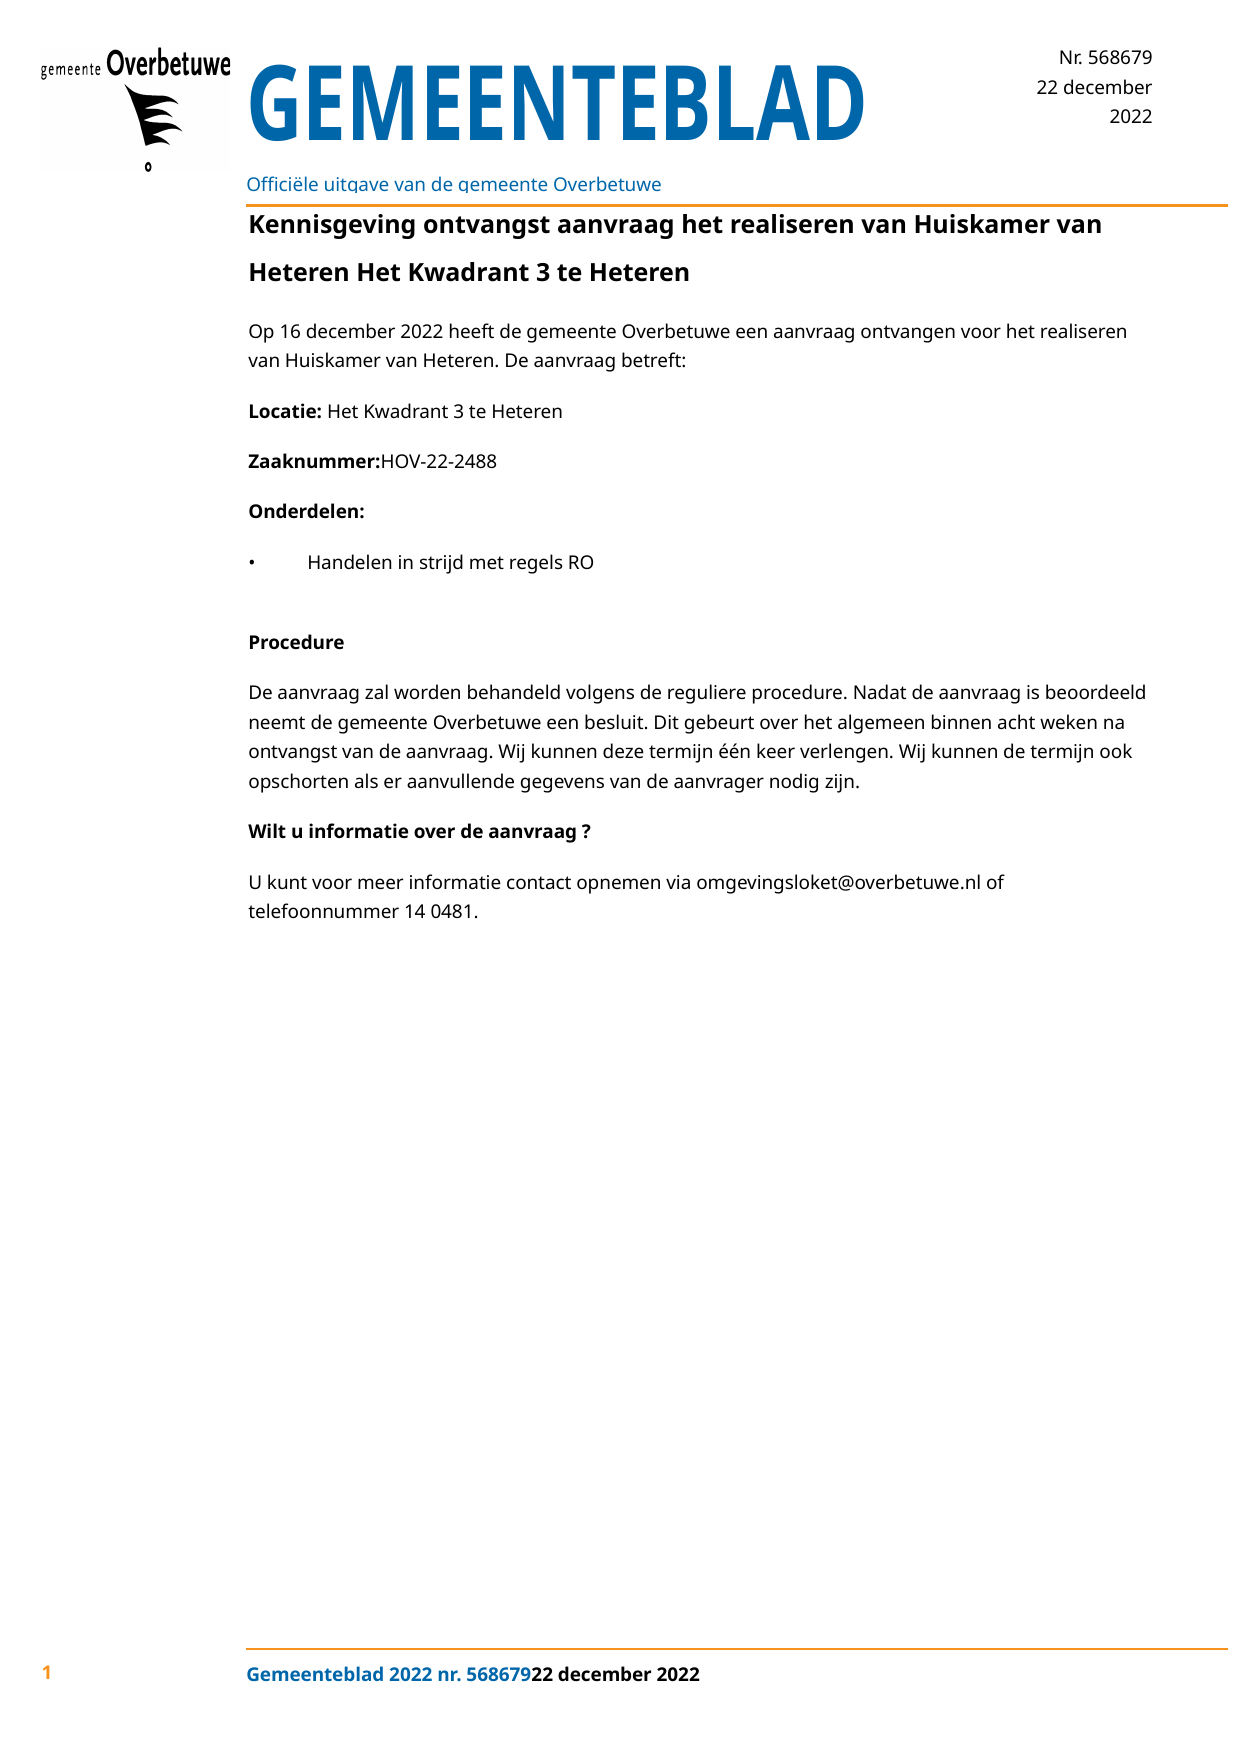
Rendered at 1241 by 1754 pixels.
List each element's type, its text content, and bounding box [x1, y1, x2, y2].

text Wilt u informatie over de aanvraag ? [248, 819, 1152, 844]
text De aanvraag zal worden behandeld volgens de reguliere procedure. Nadat de aanvraag is beoordeeld neemt de gemeente Overbetuwe een besluit. Dit gebeurt over het algemeen binnen acht weken na ontvangst van de aanvraag. Wij kunnen deze termijn één keer verlengen. Wij kunnen de termijn ook opschorten als er aanvullende gegevens van de aanvrager nodig zijn. [248, 679, 1152, 794]
text Kennisgeving ontvangst aanvraag het realiseren van Huiskamer van Heteren Het Kwadrant 3 te Heteren [248, 207, 1152, 288]
text Onderdelen: [248, 499, 1152, 524]
text Op 16 december 2022 heeft de gemeente Overbetuwe een aanvraag ontvangen voor het realiseren van Huiskamer van Heteren. De aanvraag betreft: [248, 318, 1152, 373]
text Zaaknummer:HOV-22-2488 [248, 448, 1152, 474]
picture [41, 47, 231, 172]
list Handelen in strijd met regels RO [248, 549, 1152, 575]
text U kunt voor meer informatie contact opnemen via omgevingsloket@overbetuwe.nl of telefoonnummer 14 0481. [248, 869, 1152, 924]
text Procedure [248, 629, 1152, 655]
text Locatie: Het Kwadrant 3 te Heteren [248, 398, 1152, 424]
